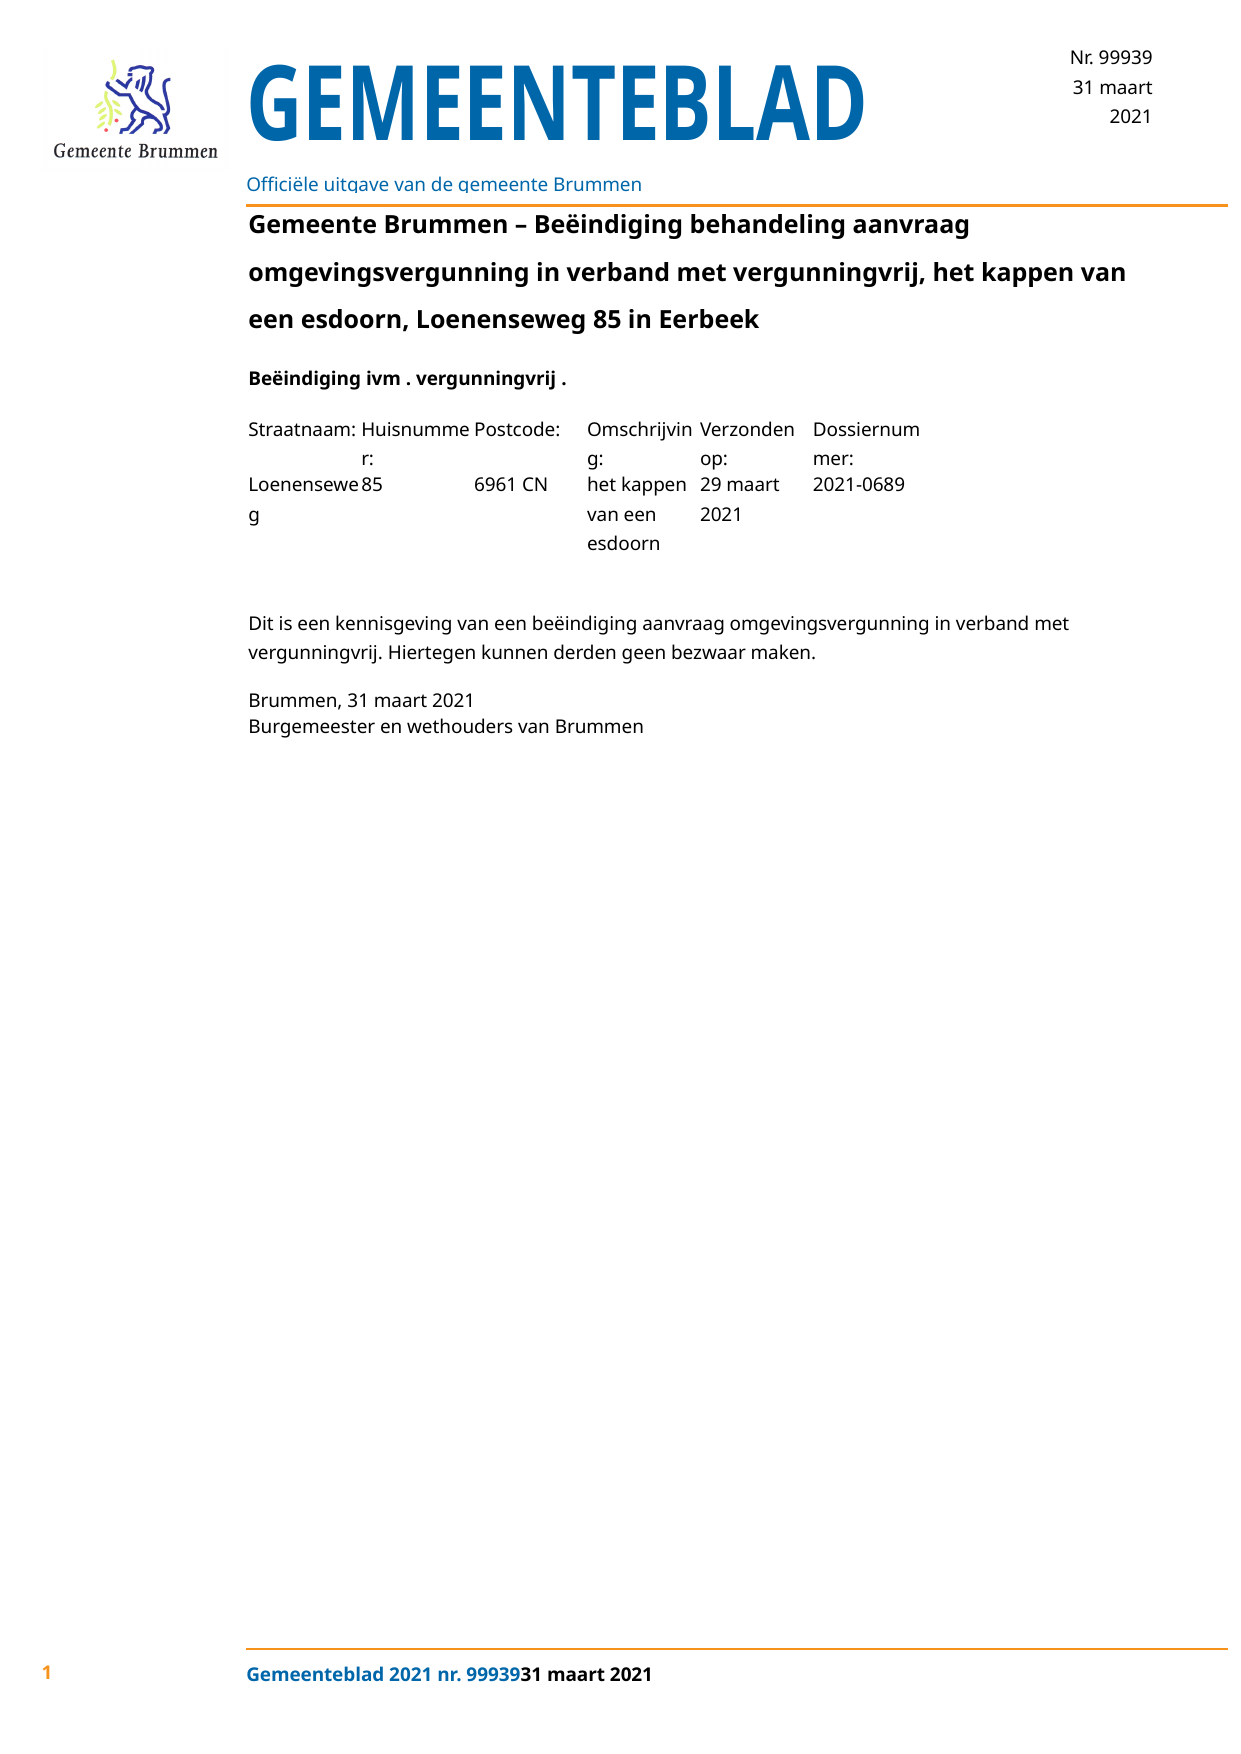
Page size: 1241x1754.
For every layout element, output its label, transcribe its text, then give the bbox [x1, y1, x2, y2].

text Gemeente Brummen – Beëindiging behandeling aanvraag omgevingsvergunning in verband met vergunningvrij, het kappen van een esdoorn, Loenenseweg 85 in Eerbeek [248, 207, 1152, 336]
text Dit is een kennisgeving van een beëindiging aanvraag omgevingsvergunning in verband met vergunningvrij. Hiertegen kunnen derden geen bezwaar maken. [248, 610, 1152, 665]
table_cell [926, 471, 1038, 556]
table_cell Loenenseweg [248, 471, 361, 556]
table_header Postcode: [474, 416, 587, 471]
text Beëindiging ivm . vergunningvrij . [248, 366, 1152, 391]
table_cell 6961 CN [474, 471, 587, 556]
table_header Omschrijving: [587, 416, 700, 471]
table_header [926, 416, 1038, 471]
picture [41, 47, 231, 172]
table_header Straatnaam: [248, 416, 361, 471]
table_header [1039, 416, 1152, 471]
table_header Huisnummer: [361, 416, 474, 471]
table_header Verzonden op: [700, 416, 813, 471]
table_cell 85 [361, 471, 474, 556]
table_cell 29 maart 2021 [700, 471, 813, 556]
table_cell 2021-0689 [813, 471, 926, 556]
table_cell [1039, 471, 1152, 556]
text Brummen, 31 maart 2021 [248, 687, 1152, 713]
text Burgemeester en wethouders van Brummen [248, 713, 1152, 739]
table_header Dossiernummer: [813, 416, 926, 471]
table_cell het kappen van een esdoorn [587, 471, 700, 556]
